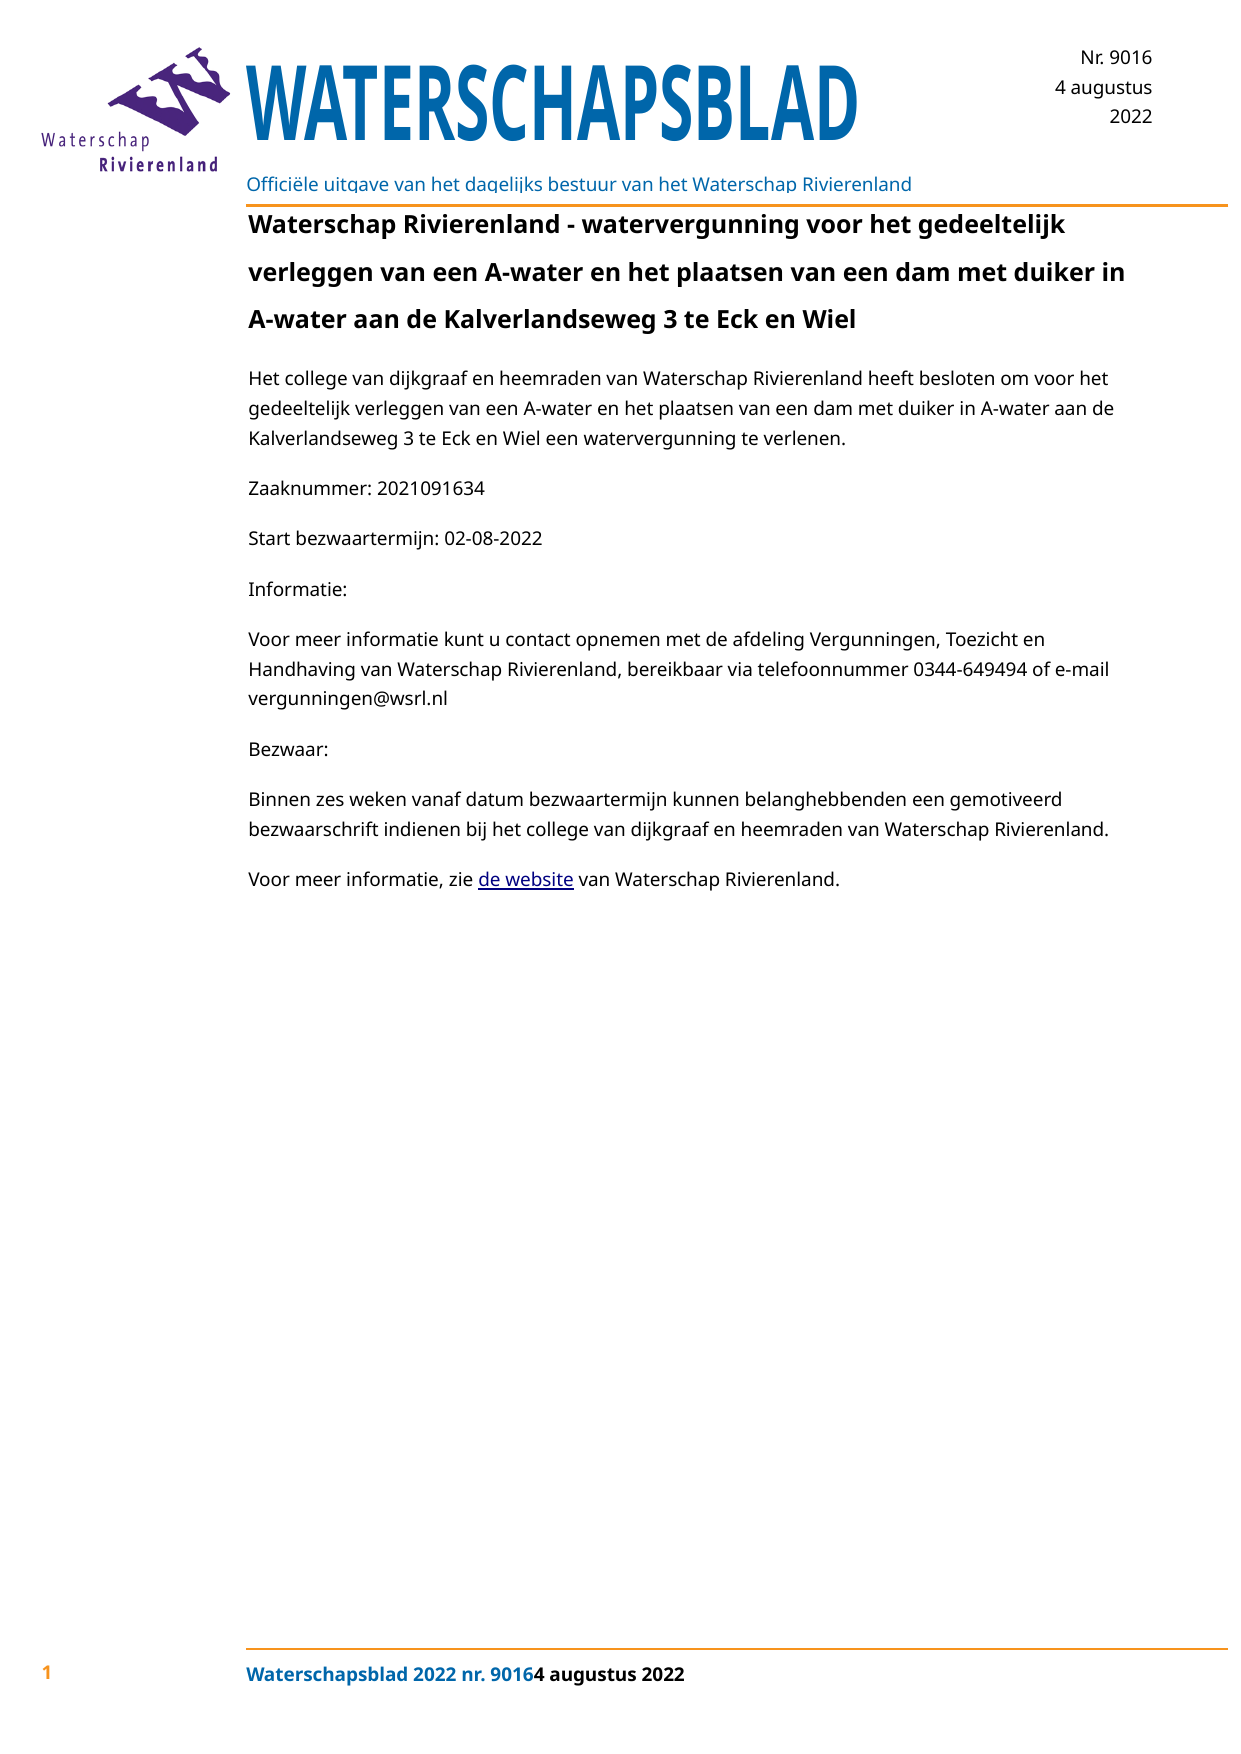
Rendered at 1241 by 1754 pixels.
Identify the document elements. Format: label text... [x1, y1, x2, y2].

text Start bezwaartermijn: 02-08-2022 [248, 526, 1152, 551]
text Voor meer informatie kunt u contact opnemen met de afdeling Vergunningen, Toezicht en Handhaving van Waterschap Rivierenland, bereikbaar via telefoonnummer 0344-649494 of e-mail vergunningen@wsrl.nl [248, 626, 1152, 711]
text Binnen zes weken vanaf datum bezwaartermijn kunnen belanghebbenden een gemotiveerd bezwaarschrift indienen bij het college van dijkgraaf en heemraden van Waterschap Rivierenland. [248, 786, 1152, 842]
text Waterschap Rivierenland - watervergunning voor het gedeeltelijk verleggen van een A-water en het plaatsen van een dam met duiker in A-water aan de Kalverlandseweg 3 te Eck en Wiel [248, 207, 1152, 336]
text Het college van dijkgraaf en heemraden van Waterschap Rivierenland heeft besloten om voor het gedeeltelijk verleggen van een A-water en het plaatsen van een dam met duiker in A-water aan de Kalverlandseweg 3 te Eck en Wiel een watervergunning te verlenen. [248, 366, 1152, 450]
picture [41, 47, 231, 172]
text Voor meer informatie, zie de website van Waterschap Rivierenland. [248, 866, 1152, 892]
text Zaaknummer: 2021091634 [248, 475, 1152, 501]
text Informatie: [248, 576, 1152, 602]
text Bezwaar: [248, 736, 1152, 762]
